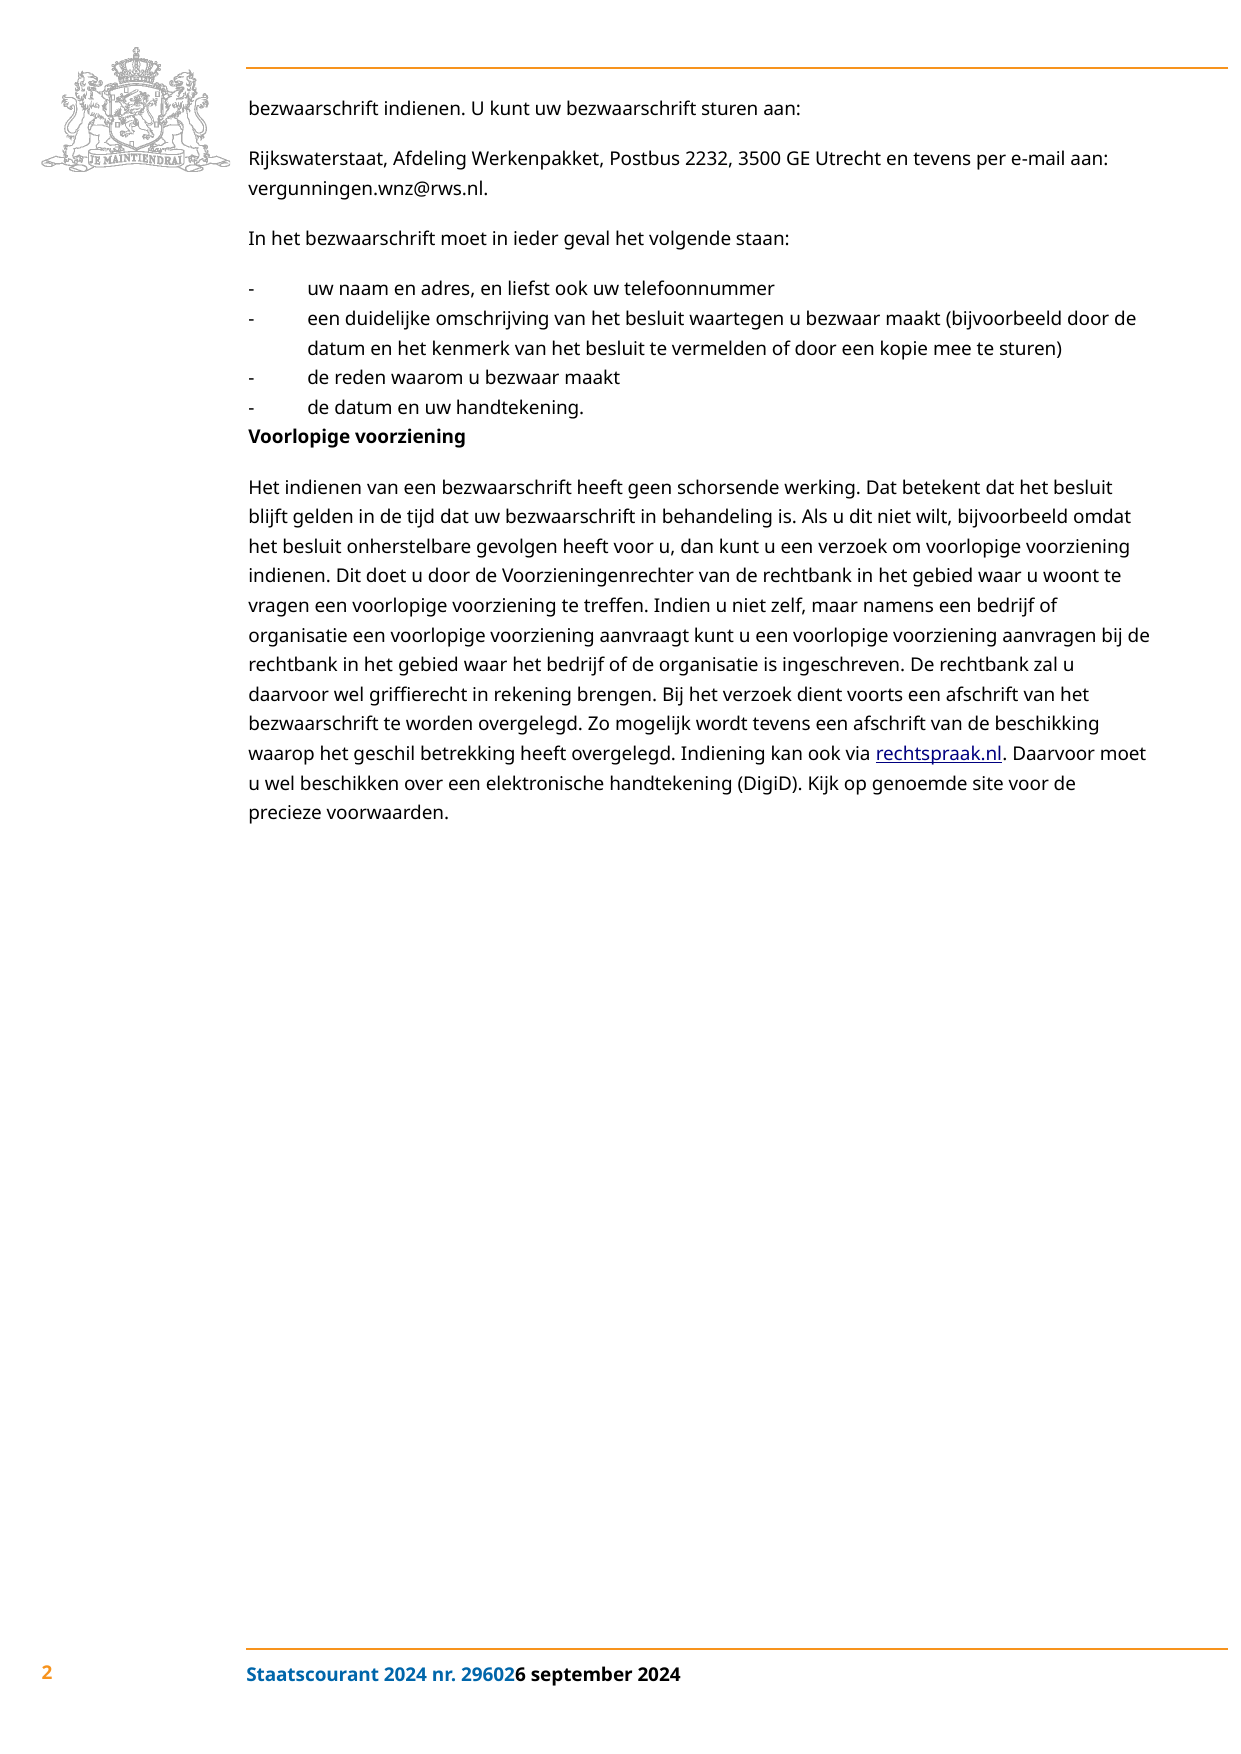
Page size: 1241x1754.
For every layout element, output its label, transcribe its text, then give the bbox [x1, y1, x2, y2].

list een duidelijke omschrijving van het besluit waartegen u bezwaar maakt (bijvoorbeeld door de datum en het kenmerk van het besluit te vermelden of door een kopie mee te sturen) [248, 305, 1152, 361]
text bezwaarschrift indienen. U kunt uw bezwaarschrift sturen aan: [248, 95, 1152, 121]
list uw naam en adres, en liefst ook uw telefoonnummer [248, 276, 1152, 301]
text In het bezwaarschrift moet in ieder geval het volgende staan: [248, 225, 1152, 251]
picture [41, 47, 231, 172]
text Voorlopige voorziening [248, 423, 1152, 449]
text Het indienen van een bezwaarschrift heeft geen schorsende werking. Dat betekent dat het besluit blijft gelden in de tijd dat uw bezwaarschrift in behandeling is. Als u dit niet wilt, bijvoorbeeld omdat het besluit onherstelbare gevolgen heeft voor u, dan kunt u een verzoek om voorlopige voorziening indienen. Dit doet u door de Voorzieningenrechter van de rechtbank in het gebied waar u woont te vragen een voorlopige voorziening te treffen. Indien u niet zelf, maar namens een bedrijf of organisatie een voorlopige voorziening aanvraagt kunt u een voorlopige voorziening aanvragen bij de rechtbank in het gebied waar het bedrijf of de organisatie is ingeschreven. De rechtbank zal u daarvoor wel griffierecht in rekening brengen. Bij het verzoek dient voorts een afschrift van het bezwaarschrift te worden overgelegd. Zo mogelijk wordt tevens een afschrift van de beschikking waarop het geschil betrekking heeft overgelegd. Indiening kan ook via rechtspraak.nl. Daarvoor moet u wel beschikken over een elektronische handtekening (DigiD). Kijk op genoemde site voor de precieze voorwaarden. [248, 474, 1152, 825]
list de datum en uw handtekening. [248, 394, 1152, 420]
text Rijkswaterstaat, Afdeling Werkenpakket, Postbus 2232, 3500 GE Utrecht en tevens per e-mail aan: vergunningen.wnz@rws.nl. [248, 145, 1152, 201]
list de reden waarom u bezwaar maakt [248, 364, 1152, 390]
